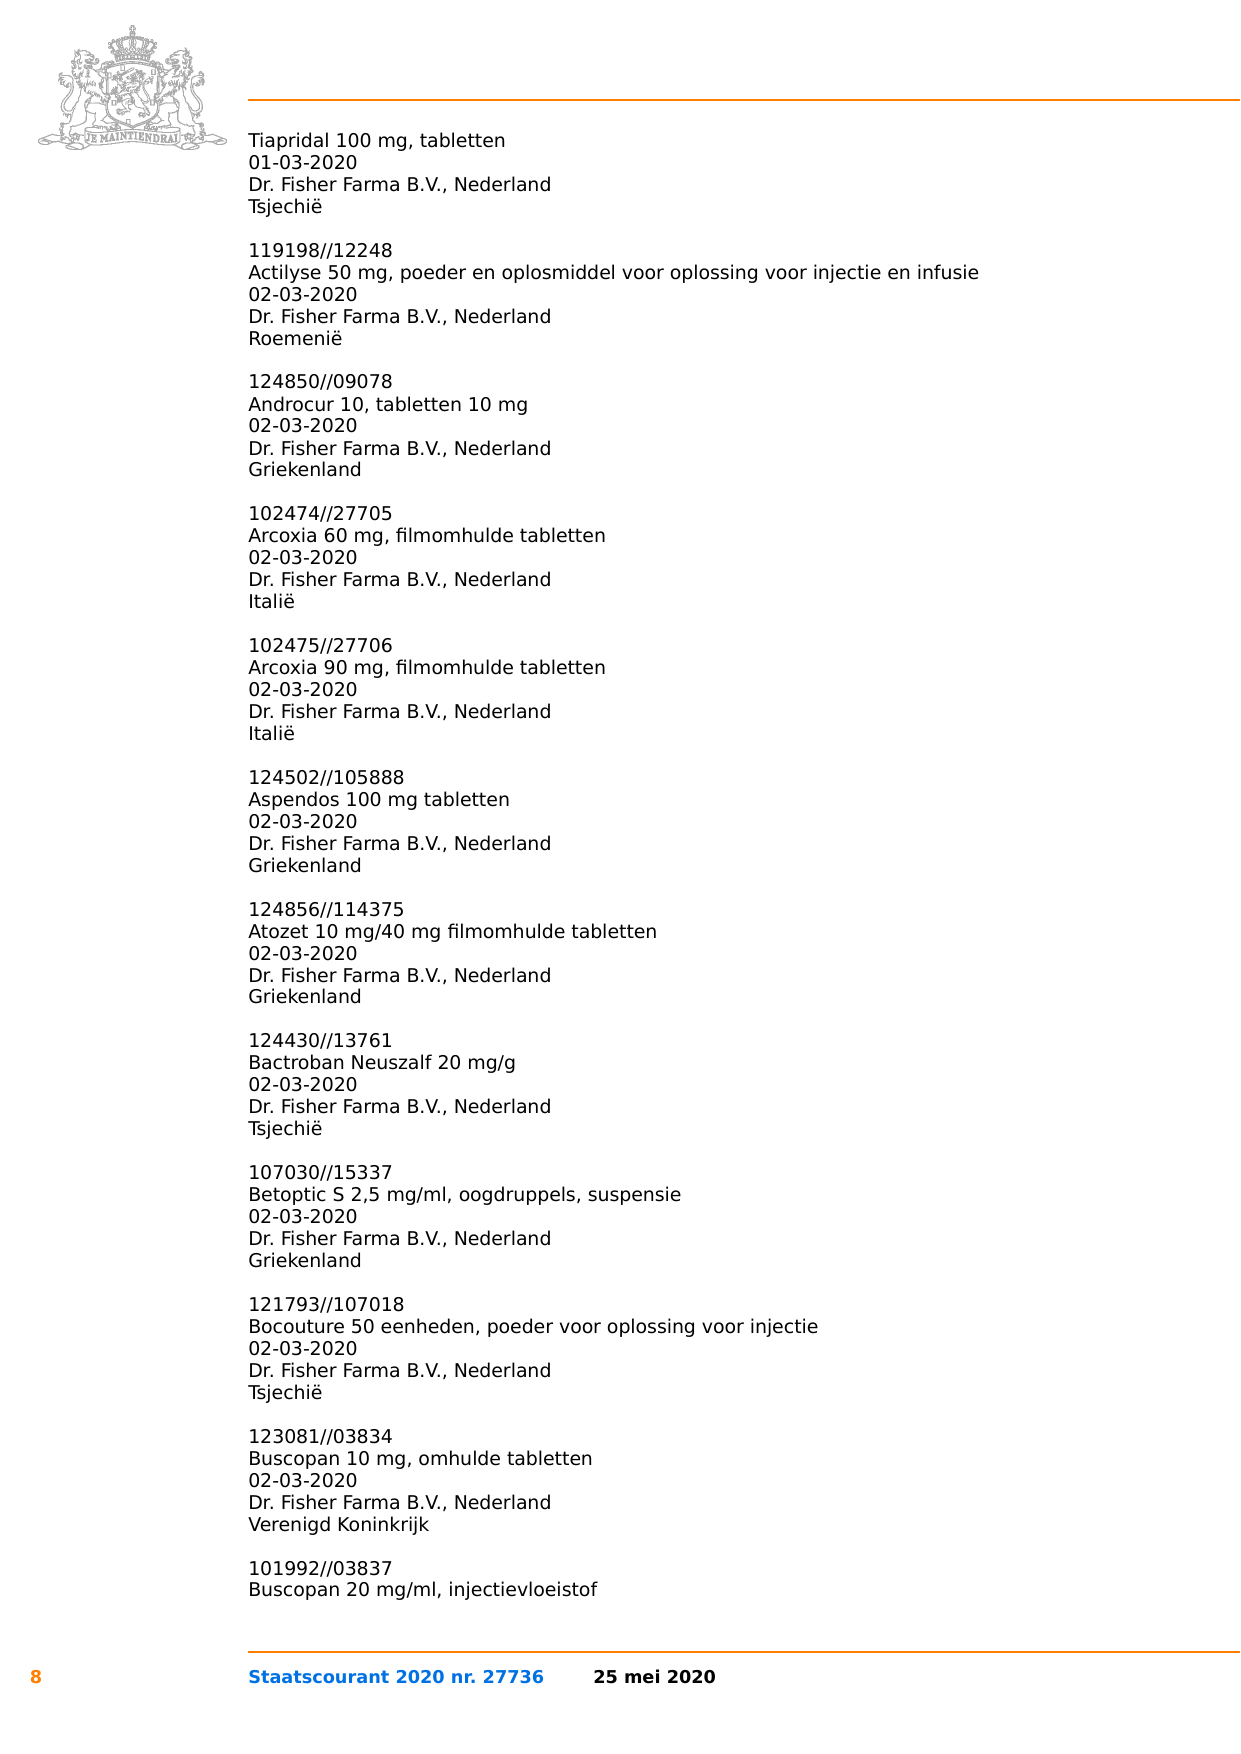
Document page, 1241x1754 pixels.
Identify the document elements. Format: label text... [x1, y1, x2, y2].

text Dr. Fisher Farma B.V., Nederland [248, 833, 1163, 855]
text 119198//12248 [248, 240, 1163, 262]
text Betoptic S 2,5 mg/ml, oogdruppels, suspensie [248, 1184, 1163, 1206]
text Dr. Fisher Farma B.V., Nederland [248, 306, 1163, 328]
text 123081//03834 [248, 1426, 1163, 1448]
text Tsjechië [248, 1118, 1163, 1140]
text Tsjechië [248, 1382, 1163, 1404]
text Griekenland [248, 986, 1163, 1008]
text 102475//27706 [248, 635, 1163, 657]
picture [38, 25, 227, 150]
text Arcoxia 90 mg, filmomhulde tabletten [248, 657, 1163, 679]
text 124856//114375 [248, 898, 1163, 921]
text Griekenland [248, 459, 1163, 481]
text Roemenië [248, 328, 1163, 349]
text Dr. Fisher Farma B.V., Nederland [248, 437, 1163, 459]
text Tiapridal 100 mg, tabletten [248, 130, 1163, 152]
text Androcur 10, tabletten 10 mg [248, 393, 1163, 415]
text 102474//27705 [248, 503, 1163, 525]
text Dr. Fisher Farma B.V., Nederland [248, 964, 1163, 986]
text Griekenland [248, 1250, 1163, 1272]
text 124850//09078 [248, 371, 1163, 393]
text 02-03-2020 [248, 942, 1163, 964]
text 107030//15337 [248, 1162, 1163, 1184]
text Italië [248, 591, 1163, 613]
text 124502//105888 [248, 767, 1163, 789]
text Verenigd Koninkrijk [248, 1513, 1163, 1536]
text Bocouture 50 eenheden, poeder voor oplossing voor injectie [248, 1316, 1163, 1338]
text Dr. Fisher Farma B.V., Nederland [248, 569, 1163, 591]
text Griekenland [248, 855, 1163, 877]
text Dr. Fisher Farma B.V., Nederland [248, 174, 1163, 196]
text 02-03-2020 [248, 1206, 1163, 1228]
text 02-03-2020 [248, 547, 1163, 569]
text 101992//03837 [248, 1557, 1163, 1579]
text Bactroban Neuszalf 20 mg/g [248, 1052, 1163, 1074]
text Dr. Fisher Farma B.V., Nederland [248, 1492, 1163, 1513]
text Aspendos 100 mg tabletten [248, 789, 1163, 811]
text 02-03-2020 [248, 284, 1163, 306]
text Dr. Fisher Farma B.V., Nederland [248, 1228, 1163, 1250]
text 02-03-2020 [248, 1469, 1163, 1492]
text Actilyse 50 mg, poeder en oplosmiddel voor oplossing voor injectie en infusie [248, 262, 1163, 284]
text 124430//13761 [248, 1030, 1163, 1052]
text Buscopan 10 mg, omhulde tabletten [248, 1448, 1163, 1469]
text Italië [248, 723, 1163, 745]
text 01-03-2020 [248, 152, 1163, 174]
text Arcoxia 60 mg, filmomhulde tabletten [248, 525, 1163, 547]
text 02-03-2020 [248, 415, 1163, 437]
text Tsjechië [248, 196, 1163, 218]
text 02-03-2020 [248, 1074, 1163, 1096]
text Dr. Fisher Farma B.V., Nederland [248, 1360, 1163, 1382]
text 02-03-2020 [248, 1338, 1163, 1360]
text Buscopan 20 mg/ml, injectievloeistof [248, 1579, 1163, 1601]
text Atozet 10 mg/40 mg filmomhulde tabletten [248, 921, 1163, 942]
text 121793//107018 [248, 1294, 1163, 1316]
text 02-03-2020 [248, 811, 1163, 833]
text 02-03-2020 [248, 679, 1163, 701]
text Dr. Fisher Farma B.V., Nederland [248, 1096, 1163, 1118]
text Dr. Fisher Farma B.V., Nederland [248, 701, 1163, 723]
